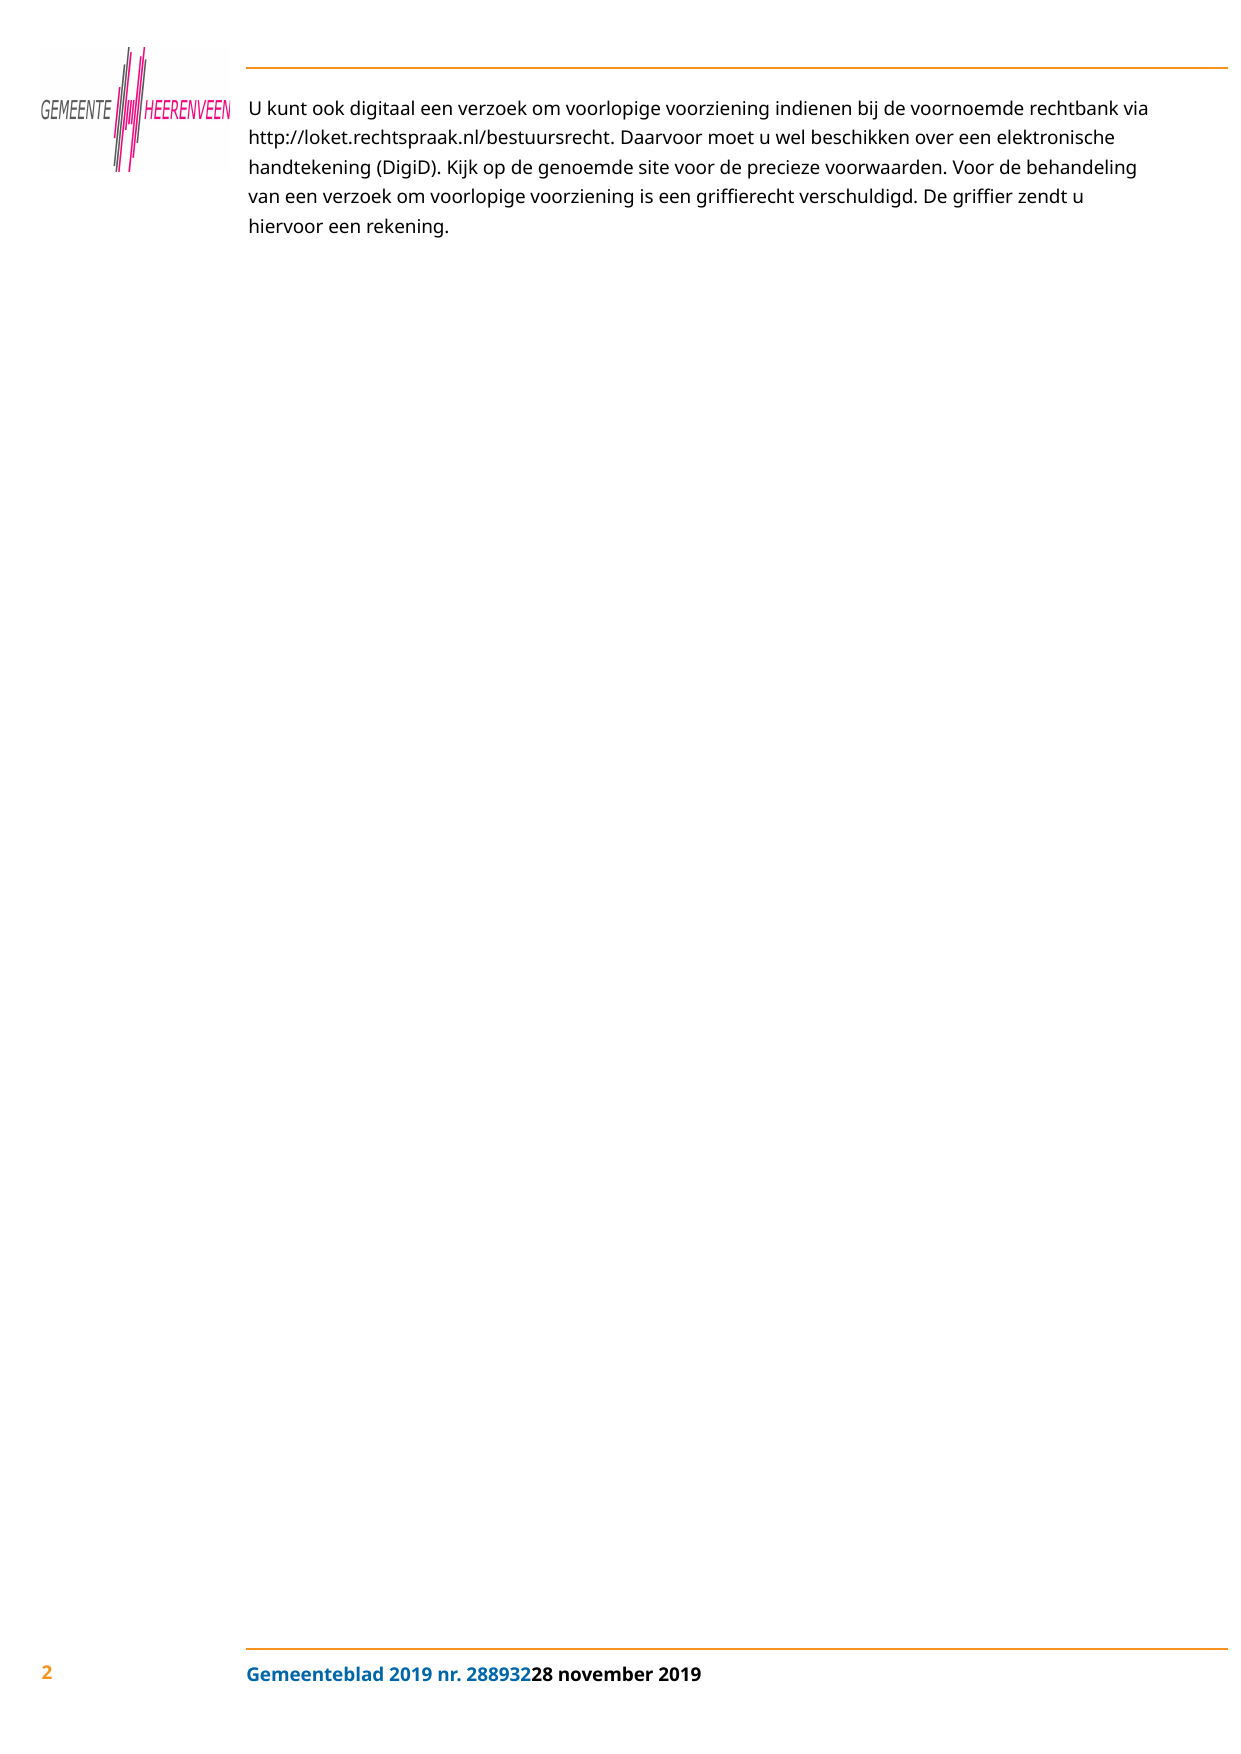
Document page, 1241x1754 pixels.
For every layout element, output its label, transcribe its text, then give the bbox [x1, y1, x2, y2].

picture [41, 47, 231, 172]
text U kunt ook digitaal een verzoek om voorlopige voorziening indienen bij de voornoemde rechtbank via http://loket.rechtspraak.nl/bestuursrecht. Daarvoor moet u wel beschikken over een elektronische handtekening (DigiD). Kijk op de genoemde site voor de precieze voorwaarden. Voor de behandeling van een verzoek om voorlopige voorziening is een griffierecht verschuldigd. De griffier zendt u hiervoor een rekening. [248, 95, 1152, 239]
